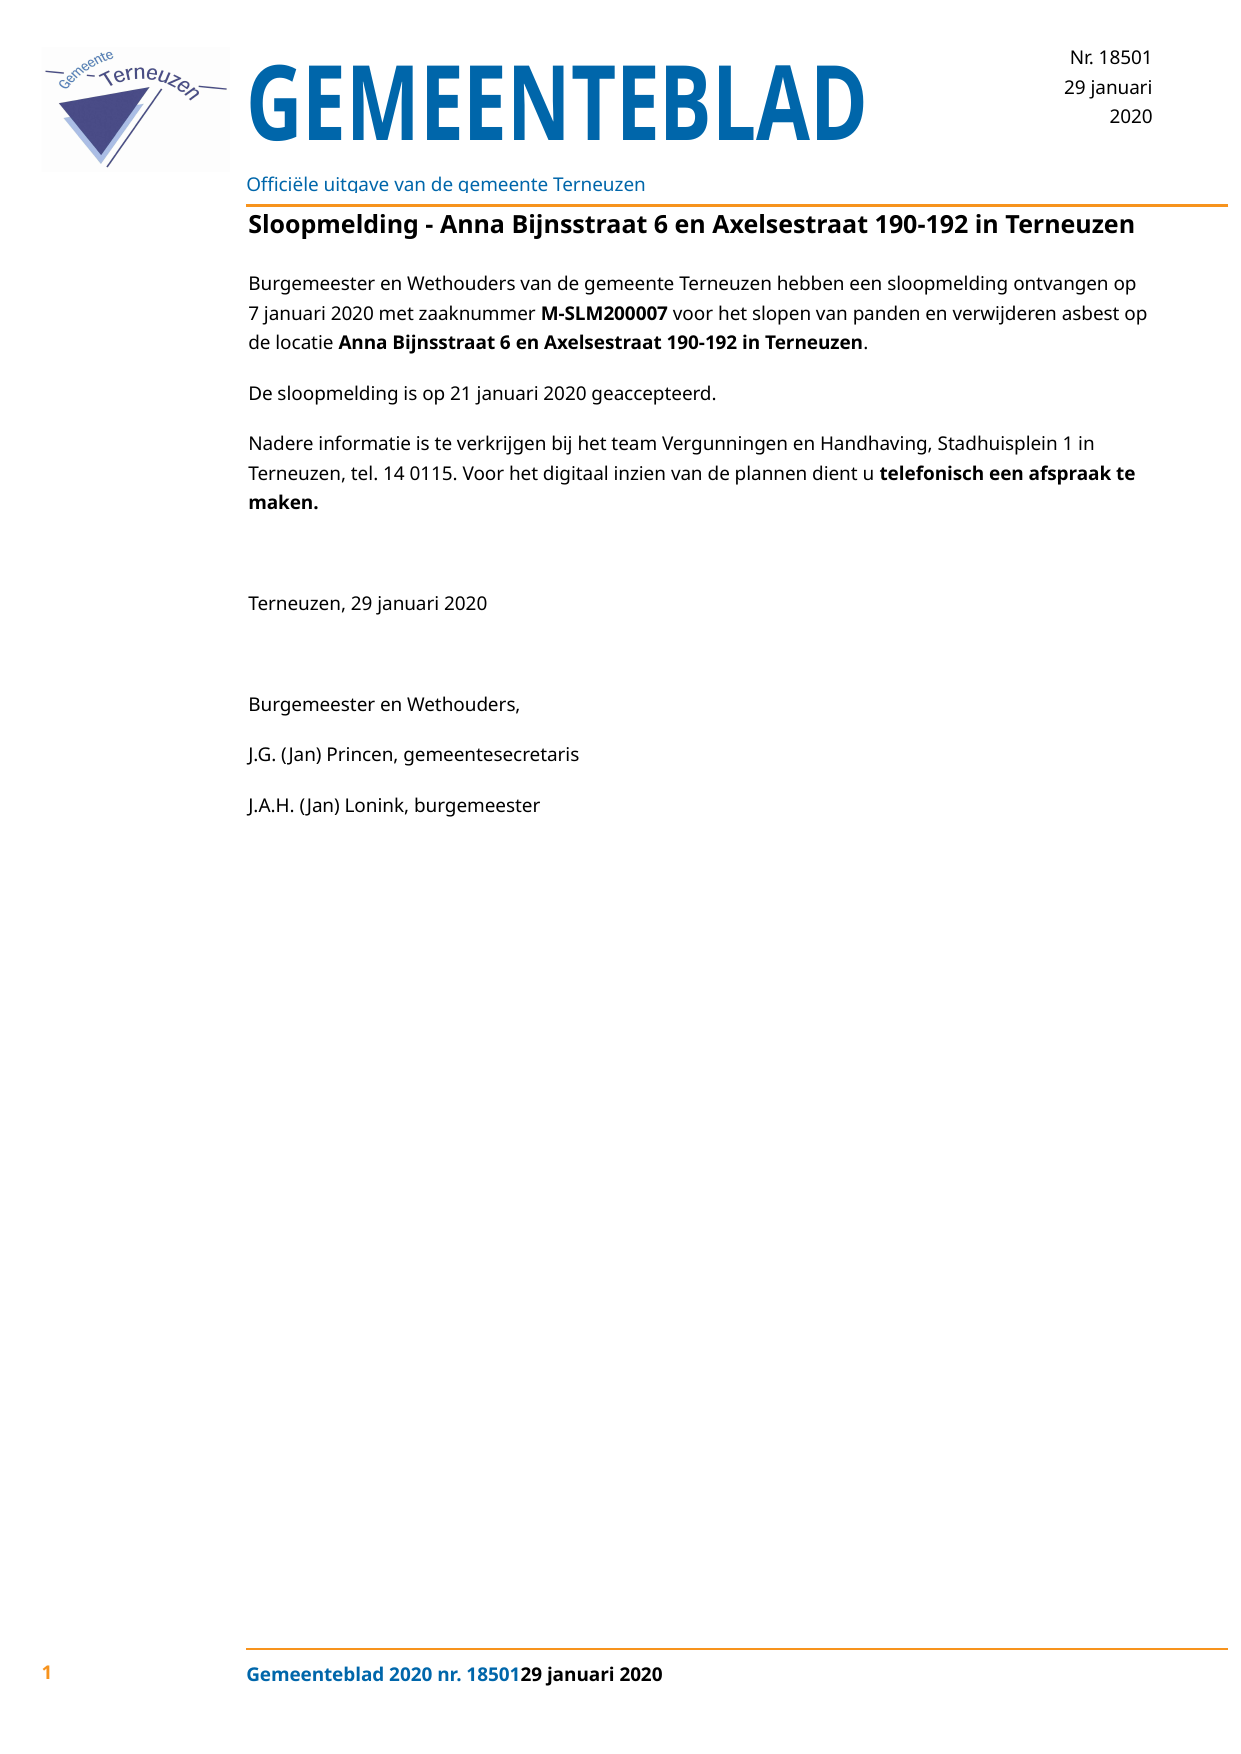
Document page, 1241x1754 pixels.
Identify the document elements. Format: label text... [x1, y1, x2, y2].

text Burgemeester en Wethouders van de gemeente Terneuzen hebben een sloopmelding ontvangen op 7 januari 2020 met zaaknummer M-SLM200007 voor het slopen van panden en verwijderen asbest op de locatie Anna Bijnsstraat 6 en Axelsestraat 190-192 in Terneuzen. [248, 270, 1152, 355]
text Terneuzen, 29 januari 2020 [248, 590, 1152, 616]
text J.G. (Jan) Princen, gemeentesecretaris [248, 742, 1152, 767]
picture [41, 47, 231, 172]
text J.A.H. (Jan) Lonink, burgemeester [248, 792, 1152, 818]
text De sloopmelding is op 21 januari 2020 geaccepteerd. [248, 380, 1152, 406]
text Nadere informatie is te verkrijgen bij het team Vergunningen en Handhaving, Stadhuisplein 1 in Terneuzen, tel. 14 0115. Voor het digitaal inzien van de plannen dient u telefonisch een afspraak te maken. [248, 430, 1152, 515]
text Burgemeester en Wethouders, [248, 691, 1152, 717]
text Sloopmelding - Anna Bijnsstraat 6 en Axelsestraat 190-192 in Terneuzen [248, 207, 1152, 241]
